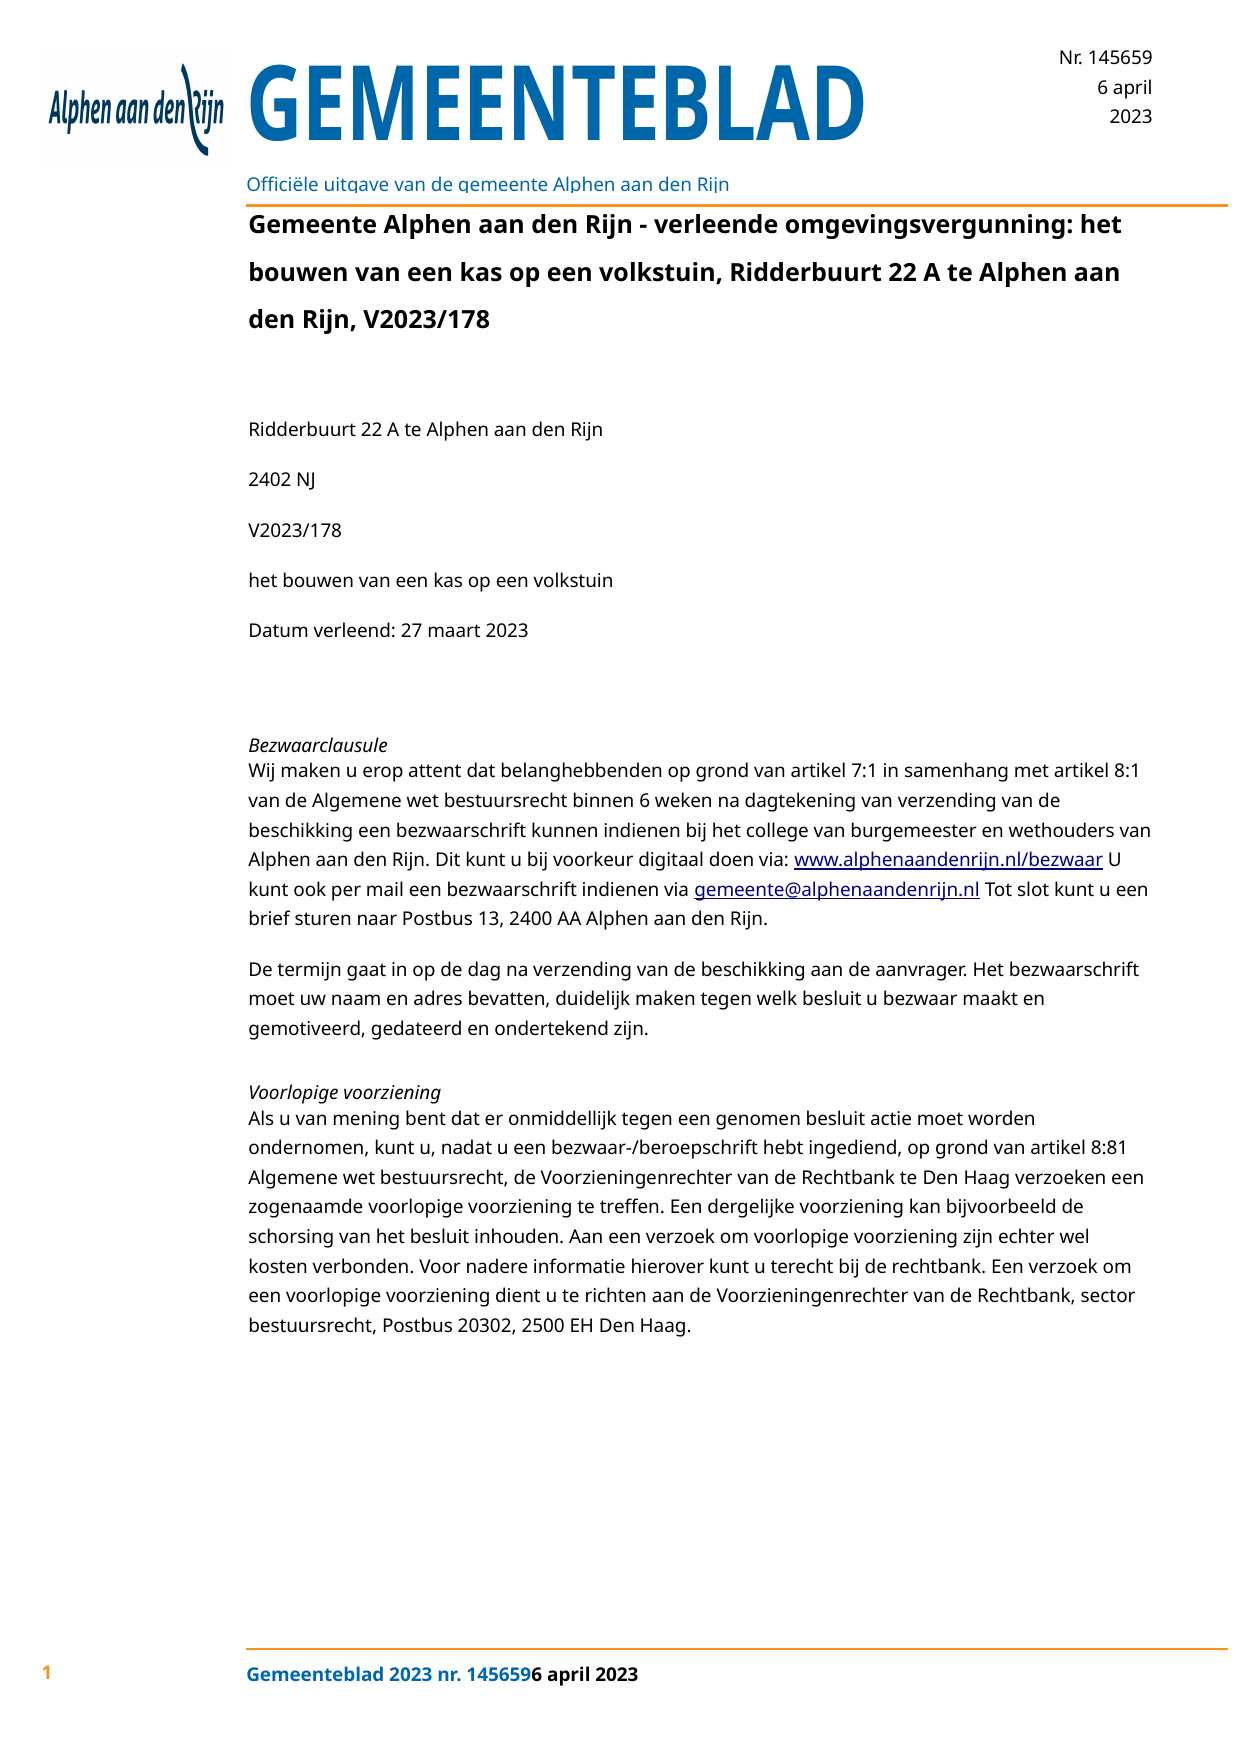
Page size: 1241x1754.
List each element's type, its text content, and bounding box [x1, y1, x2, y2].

text Voorlopige voorziening [248, 1079, 1152, 1105]
text Wij maken u erop attent dat belanghebbenden op grond van artikel 7:1 in samenhang met artikel 8:1 van de Algemene wet bestuursrecht binnen 6 weken na dagtekening van verzending van de beschikking een bezwaarschrift kunnen indienen bij het college van burgemeester en wethouders van Alphen aan den Rijn. Dit kunt u bij voorkeur digitaal doen via: www.alphenaandenrijn.nl/bezwaar U kunt ook per mail een bezwaarschrift indienen via gemeente@alphenaandenrijn.nl Tot slot kunt u een brief sturen naar Postbus 13, 2400 AA Alphen aan den Rijn. [248, 758, 1152, 931]
text Bezwaarclausule [248, 732, 1152, 758]
picture [41, 47, 231, 172]
text het bouwen van een kas op een volkstuin [248, 567, 1152, 593]
text Datum verleend: 27 maart 2023 [248, 618, 1152, 643]
text Gemeente Alphen aan den Rijn - verleende omgevingsvergunning: het bouwen van een kas op een volkstuin, Ridderbuurt 22 A te Alphen aan den Rijn, V2023/178 [248, 207, 1152, 336]
text Ridderbuurt 22 A te Alphen aan den Rijn [248, 416, 1152, 442]
text Als u van mening bent dat er onmiddellijk tegen een genomen besluit actie moet worden ondernomen, kunt u, nadat u een bezwaar-/beroepschrift hebt ingediend, op grond van artikel 8:81 Algemene wet bestuursrecht, de Voorzieningenrechter van de Rechtbank te Den Haag verzoeken een zogenaamde voorlopige voorziening te treffen. Een dergelijke voorziening kan bijvoorbeeld de schorsing van het besluit inhouden. Aan een verzoek om voorlopige voorziening zijn echter wel kosten verbonden. Voor nadere informatie hierover kunt u terecht bij de rechtbank. Een verzoek om een voorlopige voorziening dient u te richten aan de Voorzieningenrechter van de Rechtbank, sector bestuursrecht, Postbus 20302, 2500 EH Den Haag. [248, 1105, 1152, 1338]
text V2023/178 [248, 517, 1152, 542]
text De termijn gaat in op de dag na verzending van de beschikking aan de aanvrager. Het bezwaarschrift moet uw naam en adres bevatten, duidelijk maken tegen welk besluit u bezwaar maakt en gemotiveerd, gedateerd en ondertekend zijn. [248, 956, 1152, 1041]
text 2402 NJ [248, 466, 1152, 492]
